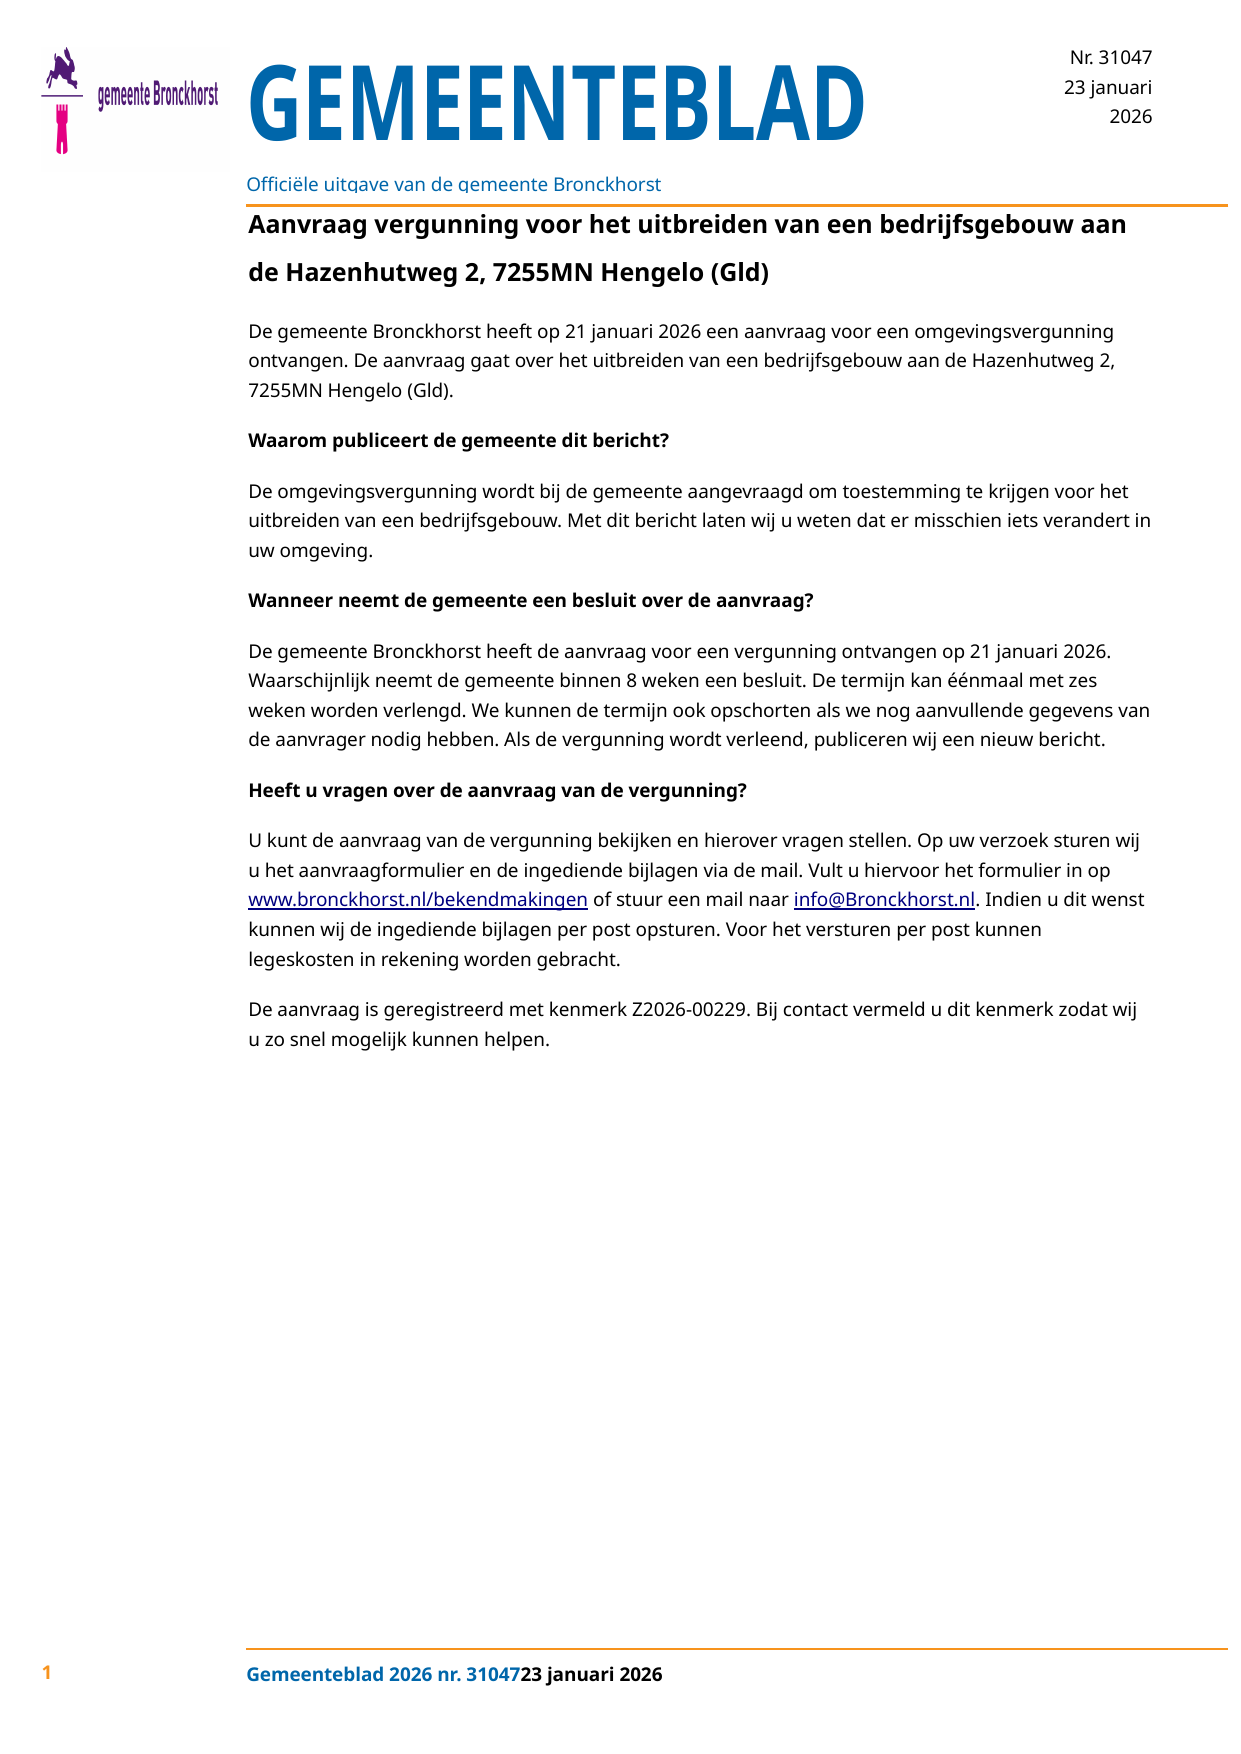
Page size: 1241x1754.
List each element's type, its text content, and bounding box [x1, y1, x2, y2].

text Heeft u vragen over de aanvraag van de vergunning? [248, 777, 1152, 803]
picture [41, 47, 231, 172]
text De gemeente Bronckhorst heeft op 21 januari 2026 een aanvraag voor een omgevingsvergunning ontvangen. De aanvraag gaat over het uitbreiden van een bedrijfsgebouw aan de Hazenhutweg 2, 7255MN Hengelo (Gld). [248, 318, 1152, 403]
text De gemeente Bronckhorst heeft de aanvraag voor een vergunning ontvangen op 21 januari 2026. Waarschijnlijk neemt de gemeente binnen 8 weken een besluit. De termijn kan éénmaal met zes weken worden verlengd. We kunnen de termijn ook opschorten als we nog aanvullende gegevens van de aanvrager nodig hebben. Als de vergunning wordt verleend, publiceren wij een nieuw bericht. [248, 638, 1152, 752]
text U kunt de aanvraag van de vergunning bekijken en hierover vragen stellen. Op uw verzoek sturen wij u het aanvraagformulier en de ingediende bijlagen via de mail. Vult u hiervoor het formulier in op www.bronckhorst.nl/bekendmakingen of stuur een mail naar info@Bronckhorst.nl. Indien u dit wenst kunnen wij de ingediende bijlagen per post opsturen. Voor het versturen per post kunnen legeskosten in rekening worden gebracht. [248, 827, 1152, 972]
text Aanvraag vergunning voor het uitbreiden van een bedrijfsgebouw aan de Hazenhutweg 2, 7255MN Hengelo (Gld) [248, 207, 1152, 288]
text Waarom publiceert de gemeente dit bericht? [248, 427, 1152, 453]
text De omgevingsvergunning wordt bij de gemeente aangevraagd om toestemming te krijgen voor het uitbreiden van een bedrijfsgebouw. Met dit bericht laten wij u weten dat er misschien iets verandert in uw omgeving. [248, 478, 1152, 563]
text Wanneer neemt de gemeente een besluit over de aanvraag? [248, 587, 1152, 613]
text De aanvraag is geregistreerd met kenmerk Z2026-00229. Bij contact vermeld u dit kenmerk zodat wij u zo snel mogelijk kunnen helpen. [248, 996, 1152, 1052]
